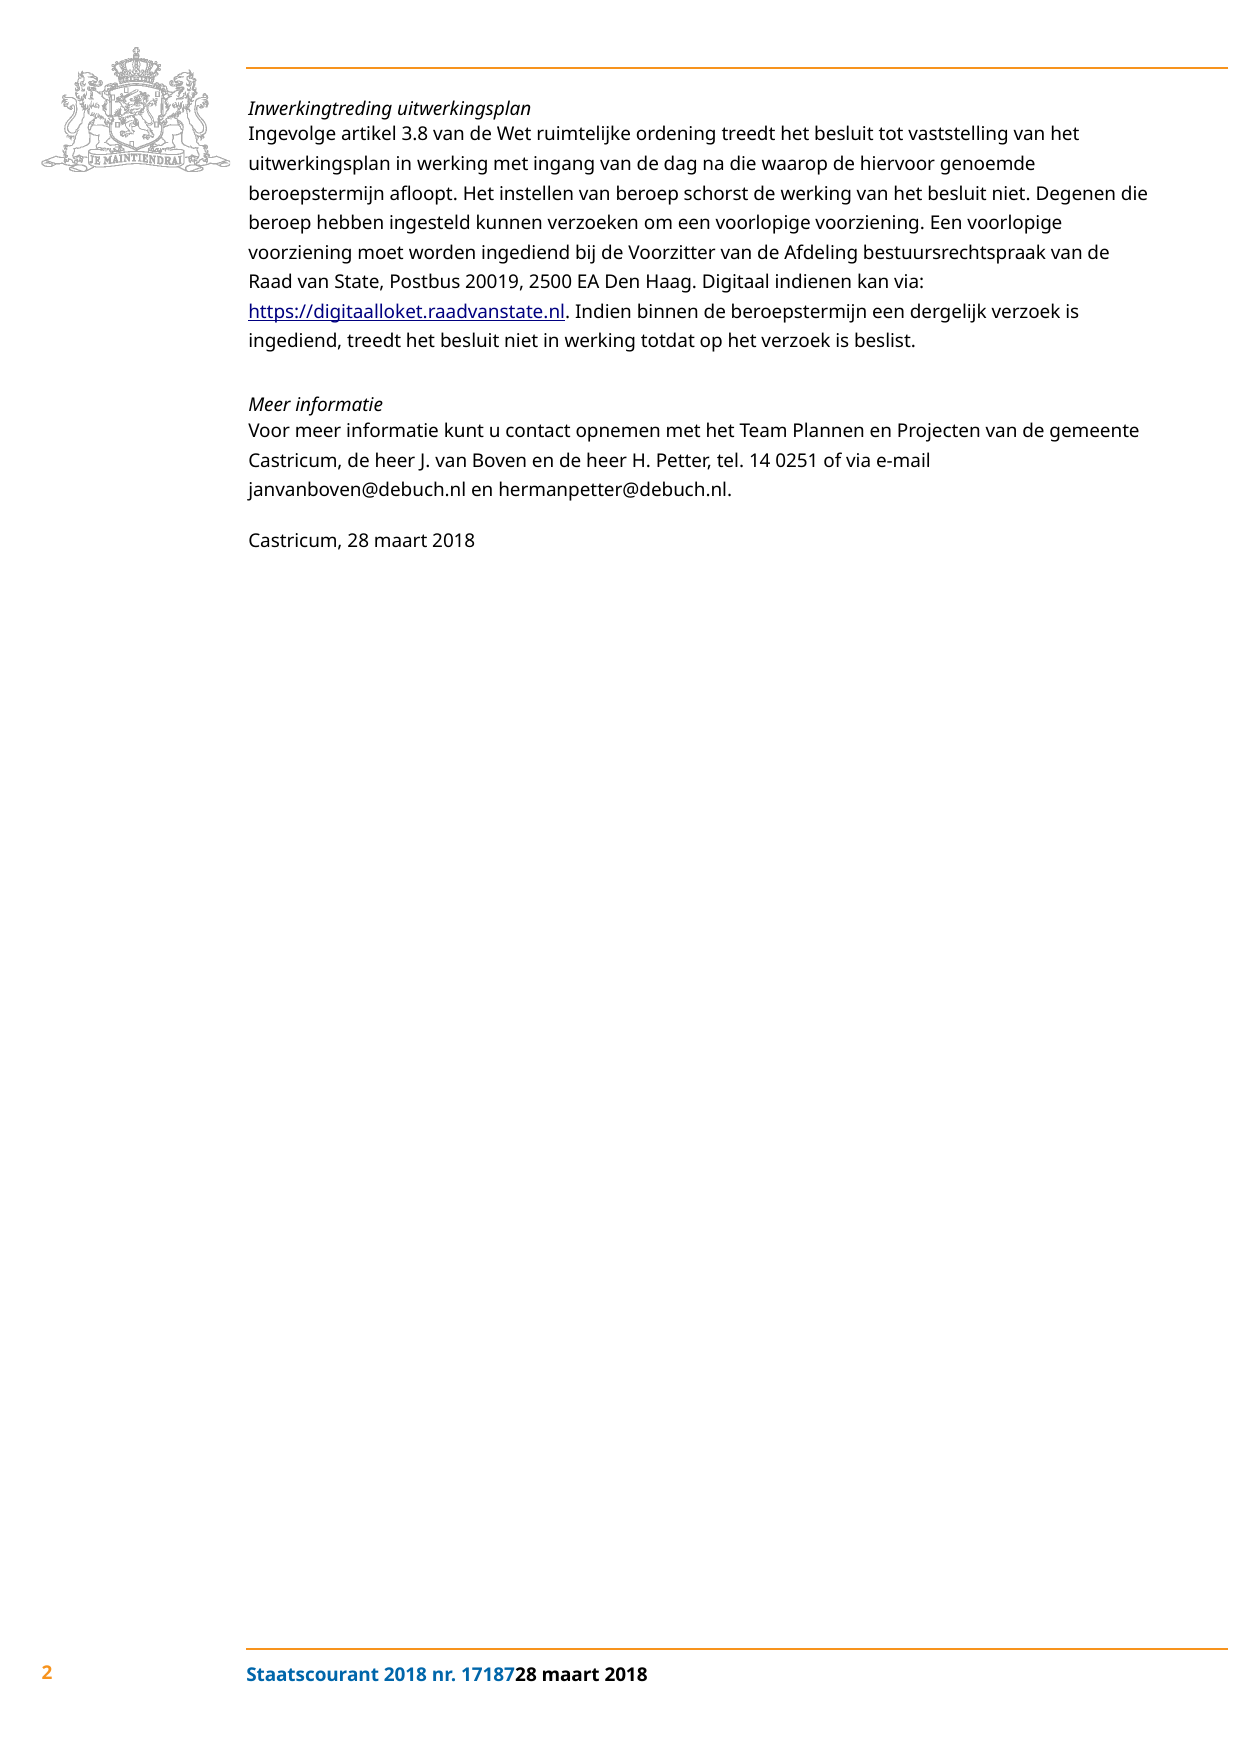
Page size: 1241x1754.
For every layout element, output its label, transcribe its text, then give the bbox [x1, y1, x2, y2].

picture [41, 47, 231, 172]
text Castricum, 28 maart 2018 [248, 527, 1152, 553]
text Voor meer informatie kunt u contact opnemen met het Team Plannen en Projecten van de gemeente Castricum, de heer J. van Boven en de heer H. Petter, tel. 14 0251 of via e-mail janvanboven@debuch.nl en hermanpetter@debuch.nl. [248, 417, 1152, 502]
text Meer informatie [248, 392, 1152, 417]
text Inwerkingtreding uitwerkingsplan [248, 95, 1152, 121]
text Ingevolge artikel 3.8 van de Wet ruimtelijke ordening treedt het besluit tot vaststelling van het uitwerkingsplan in werking met ingang van de dag na die waarop de hiervoor genoemde beroepstermijn afloopt. Het instellen van beroep schorst de werking van het besluit niet. Degenen die beroep hebben ingesteld kunnen verzoeken om een voorlopige voorziening. Een voorlopige voorziening moet worden ingediend bij de Voorzitter van de Afdeling bestuursrechtspraak van de Raad van State, Postbus 20019, 2500 EA Den Haag. Digitaal indienen kan via: https://digitaalloket.raadvanstate.nl. Indien binnen de beroepstermijn een dergelijk verzoek is ingediend, treedt het besluit niet in werking totdat op het verzoek is beslist. [248, 121, 1152, 353]
